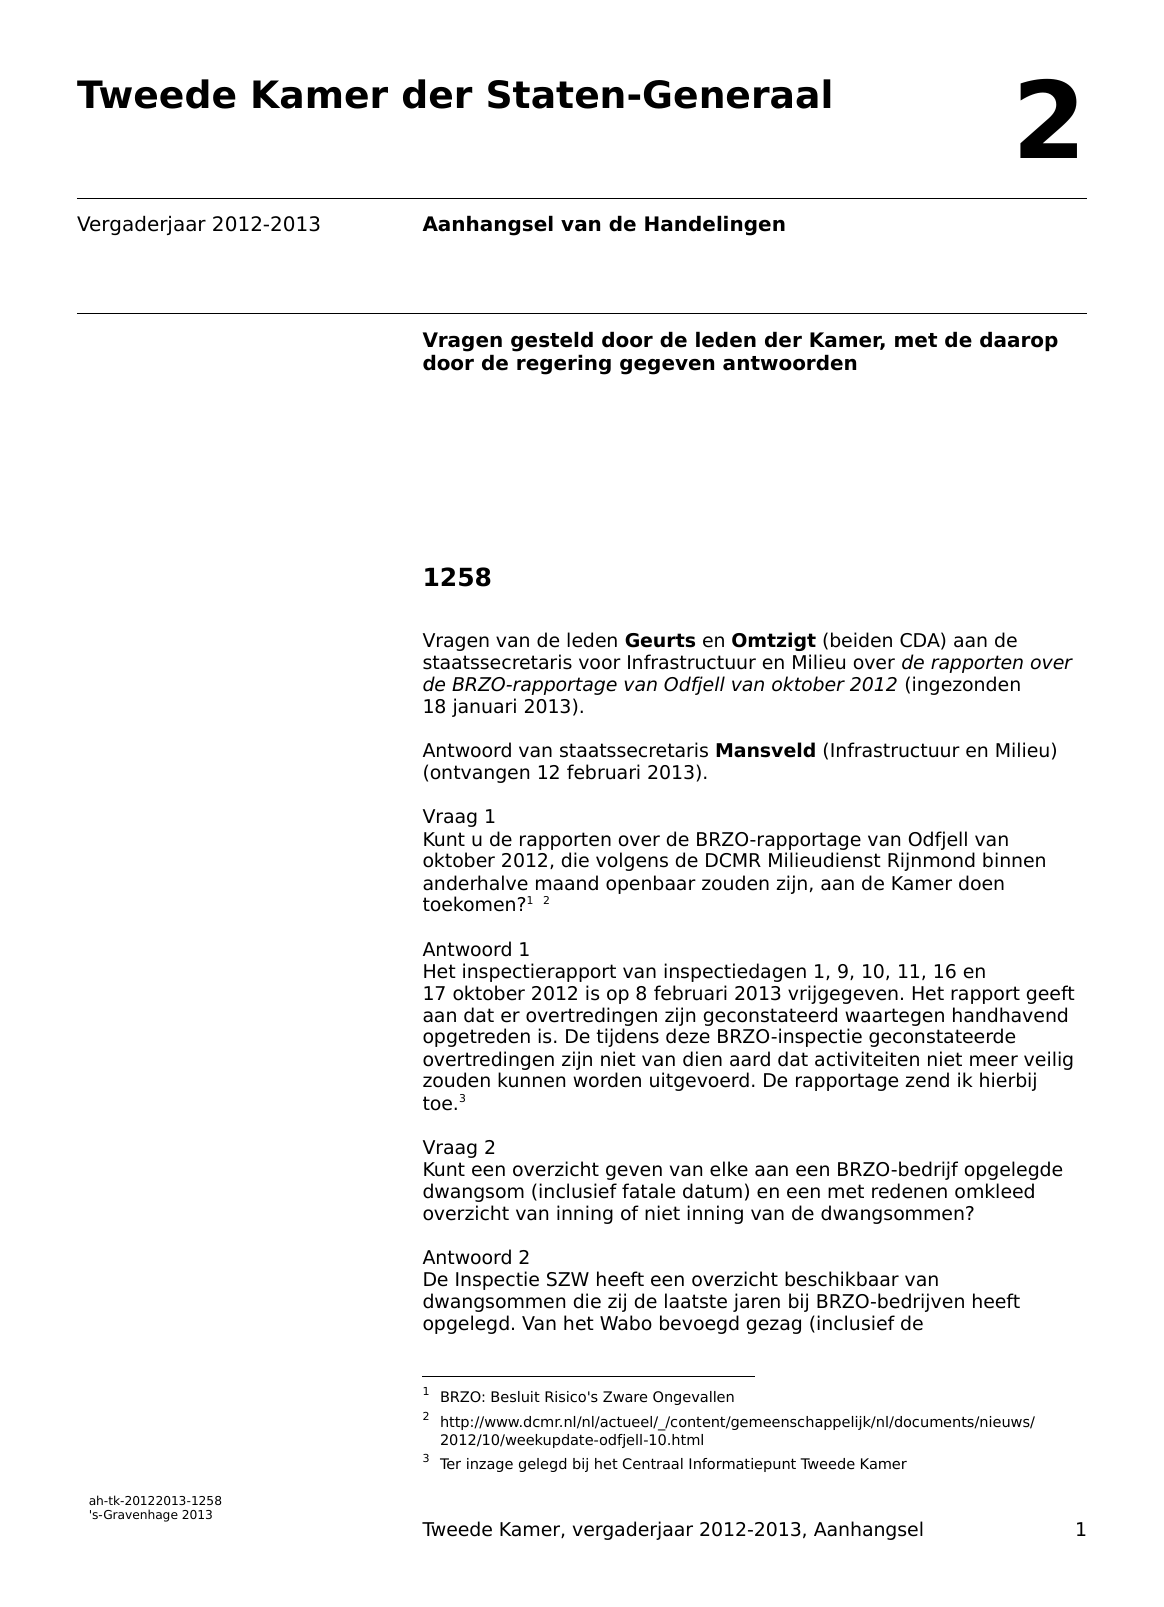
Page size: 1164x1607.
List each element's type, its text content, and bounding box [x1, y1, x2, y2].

text 1258 [422, 563, 1087, 592]
text Kunt u de rapporten over de BRZO-rapportage van Odfjell van oktober 2012, die volgens de DCMR Milieudienst Rijnmond binnen anderhalve maand openbaar zouden zijn, aan de Kamer doen toekomen? [422, 828, 1087, 916]
text Vragen van de leden Geurts en Omtzigt (beiden CDA) aan de staatssecretaris voor Infrastructuur en Milieu over de rapporten over de BRZO-rapportage van Odfjell van oktober 2012 (ingezonden 18 januari 2013). [422, 630, 1087, 718]
table_cell [77, 314, 422, 375]
table_cell Vragen gesteld door de leden der Kamer, met de daarop door de regering gegeven antwoorden [422, 314, 1087, 375]
text Antwoord 2 [422, 1247, 1087, 1269]
text Ter inzage gelegd bij het Centraal Informatiepunt Tweede Kamer [422, 1452, 1087, 1474]
text 's-Gravenhage 2013 [88, 1508, 323, 1522]
table_cell Vergaderjaar 2012-2013 [77, 199, 422, 313]
table_header Tweede Kamer der Staten-Generaal [77, 59, 886, 198]
text De Inspectie SZW heeft een overzicht beschikbaar van dwangsommen die zij de laatste jaren bij BRZO-bedrijven heeft opgelegd. Van het Wabo bevoegd gezag (inclusief de [422, 1269, 1087, 1334]
text Het inspectierapport van inspectiedagen 1, 9, 10, 11, 16 en 17 oktober 2012 is op 8 februari 2013 vrijgegeven. Het rapport geeft aan dat er overtredingen zijn geconstateerd waartegen handhavend opgetreden is. De tijdens deze BRZO-inspectie geconstateerde overtredingen zijn niet van dien aard dat activiteiten niet meer veilig zouden kunnen worden uitgevoerd. De rapportage zend ik hierbij toe. [422, 961, 1087, 1114]
text Antwoord van staatssecretaris Mansveld (Infrastructuur en Milieu) (ontvangen 12 februari 2013). [422, 740, 1087, 784]
table_header 2 [886, 59, 1087, 198]
table_cell Aanhangsel van de Handelingen [422, 199, 1087, 313]
text Antwoord 1 [422, 938, 1087, 961]
text Vraag 2 [422, 1137, 1087, 1158]
text Kunt een overzicht geven van elke aan een BRZO-bedrijf opgelegde dwangsom (inclusief fatale datum) en een met redenen omkleed overzicht van inning of niet inning van de dwangsommen? [422, 1158, 1087, 1224]
text BRZO: Besluit Risico's Zware Ongevallen [422, 1385, 1087, 1407]
text http://www.dcmr.nl/nl/actueel/_/content/gemeenschappelijk/nl/documents/nieuws/2012/10/weekupdate-odfjell-10.html [422, 1410, 1087, 1449]
text Vraag 1 [422, 806, 1087, 828]
text ah-tk-20122013-1258 [88, 1494, 323, 1508]
